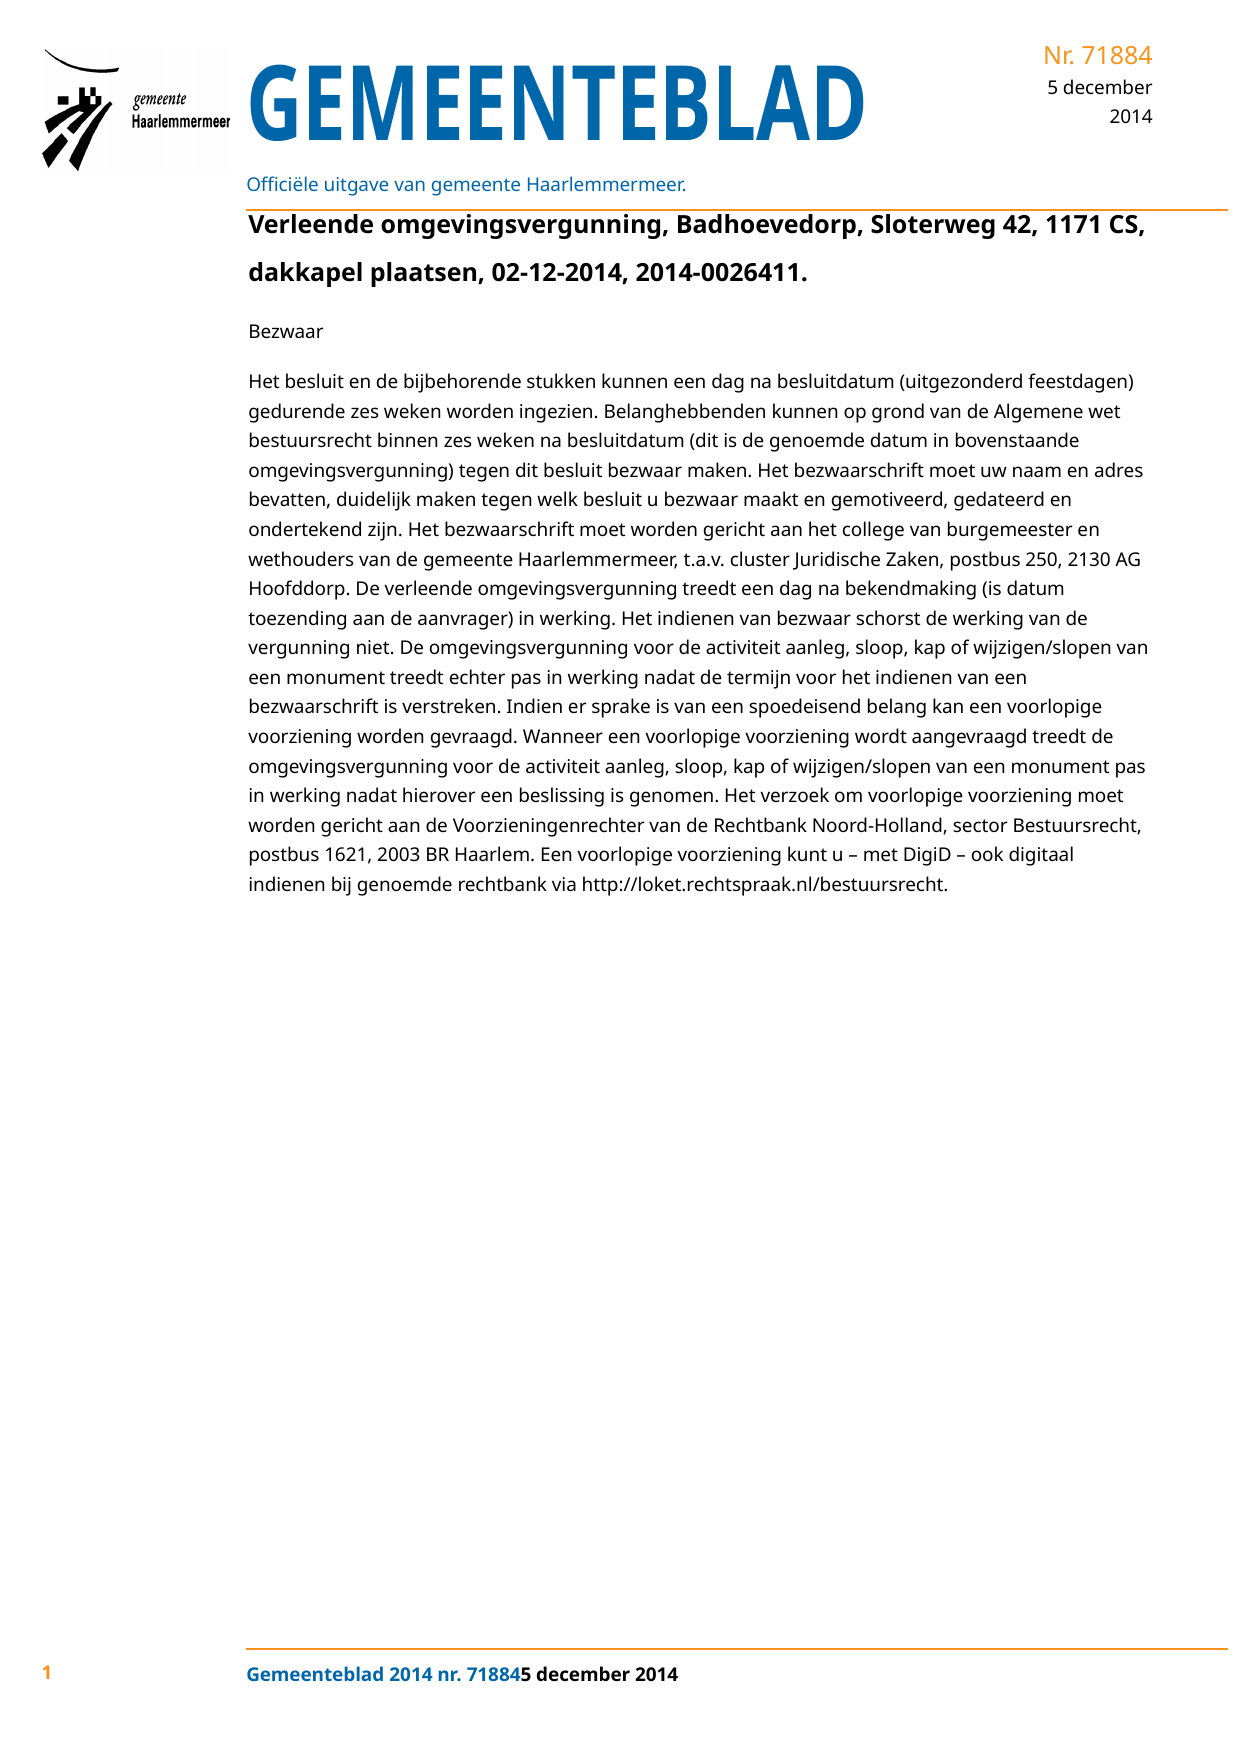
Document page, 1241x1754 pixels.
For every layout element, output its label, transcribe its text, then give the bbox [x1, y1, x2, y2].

text Het besluit en de bijbehorende stukken kunnen een dag na besluitdatum (uitgezonderd feestdagen) gedurende zes weken worden ingezien. Belanghebbenden kunnen op grond van de Algemene wet bestuursrecht binnen zes weken na besluitdatum (dit is de genoemde datum in bovenstaande omgevingsvergunning) tegen dit besluit bezwaar maken. Het bezwaarschrift moet uw naam en adres bevatten, duidelijk maken tegen welk besluit u bezwaar maakt en gemotiveerd, gedateerd en ondertekend zijn. Het bezwaarschrift moet worden gericht aan het college van burgemeester en wethouders van de gemeente Haarlemmermeer, t.a.v. cluster Juridische Zaken, postbus 250, 2130 AG Hoofddorp. De verleende omgevingsvergunning treedt een dag na bekendmaking (is datum toezending aan de aanvrager) in werking. Het indienen van bezwaar schorst de werking van de vergunning niet. De omgevingsvergunning voor de activiteit aanleg, sloop, kap of wijzigen/slopen van een monument treedt echter pas in werking nadat de termijn voor het indienen van een bezwaarschrift is verstreken. Indien er sprake is van een spoedeisend belang kan een voorlopige voorziening worden gevraagd. Wanneer een voorlopige voorziening wordt aangevraagd treedt de omgevingsvergunning voor de activiteit aanleg, sloop, kap of wijzigen/slopen van een monument pas in werking nadat hierover een beslissing is genomen. Het verzoek om voorlopige voorziening moet worden gericht aan de Voorzieningenrechter van de Rechtbank Noord-Holland, sector Bestuursrecht, postbus 1621, 2003 BR Haarlem. Een voorlopige voorziening kunt u – met DigiD – ook digitaal indienen bij genoemde rechtbank via http://loket.rechtspraak.nl/bestuursrecht. [248, 368, 1152, 897]
text Verleende omgevingsvergunning, Badhoevedorp, Sloterweg 42, 1171 CS, dakkapel plaatsen, 02-12-2014, 2014-0026411. [248, 211, 1152, 288]
picture [41, 47, 231, 172]
text Bezwaar [248, 318, 1152, 344]
